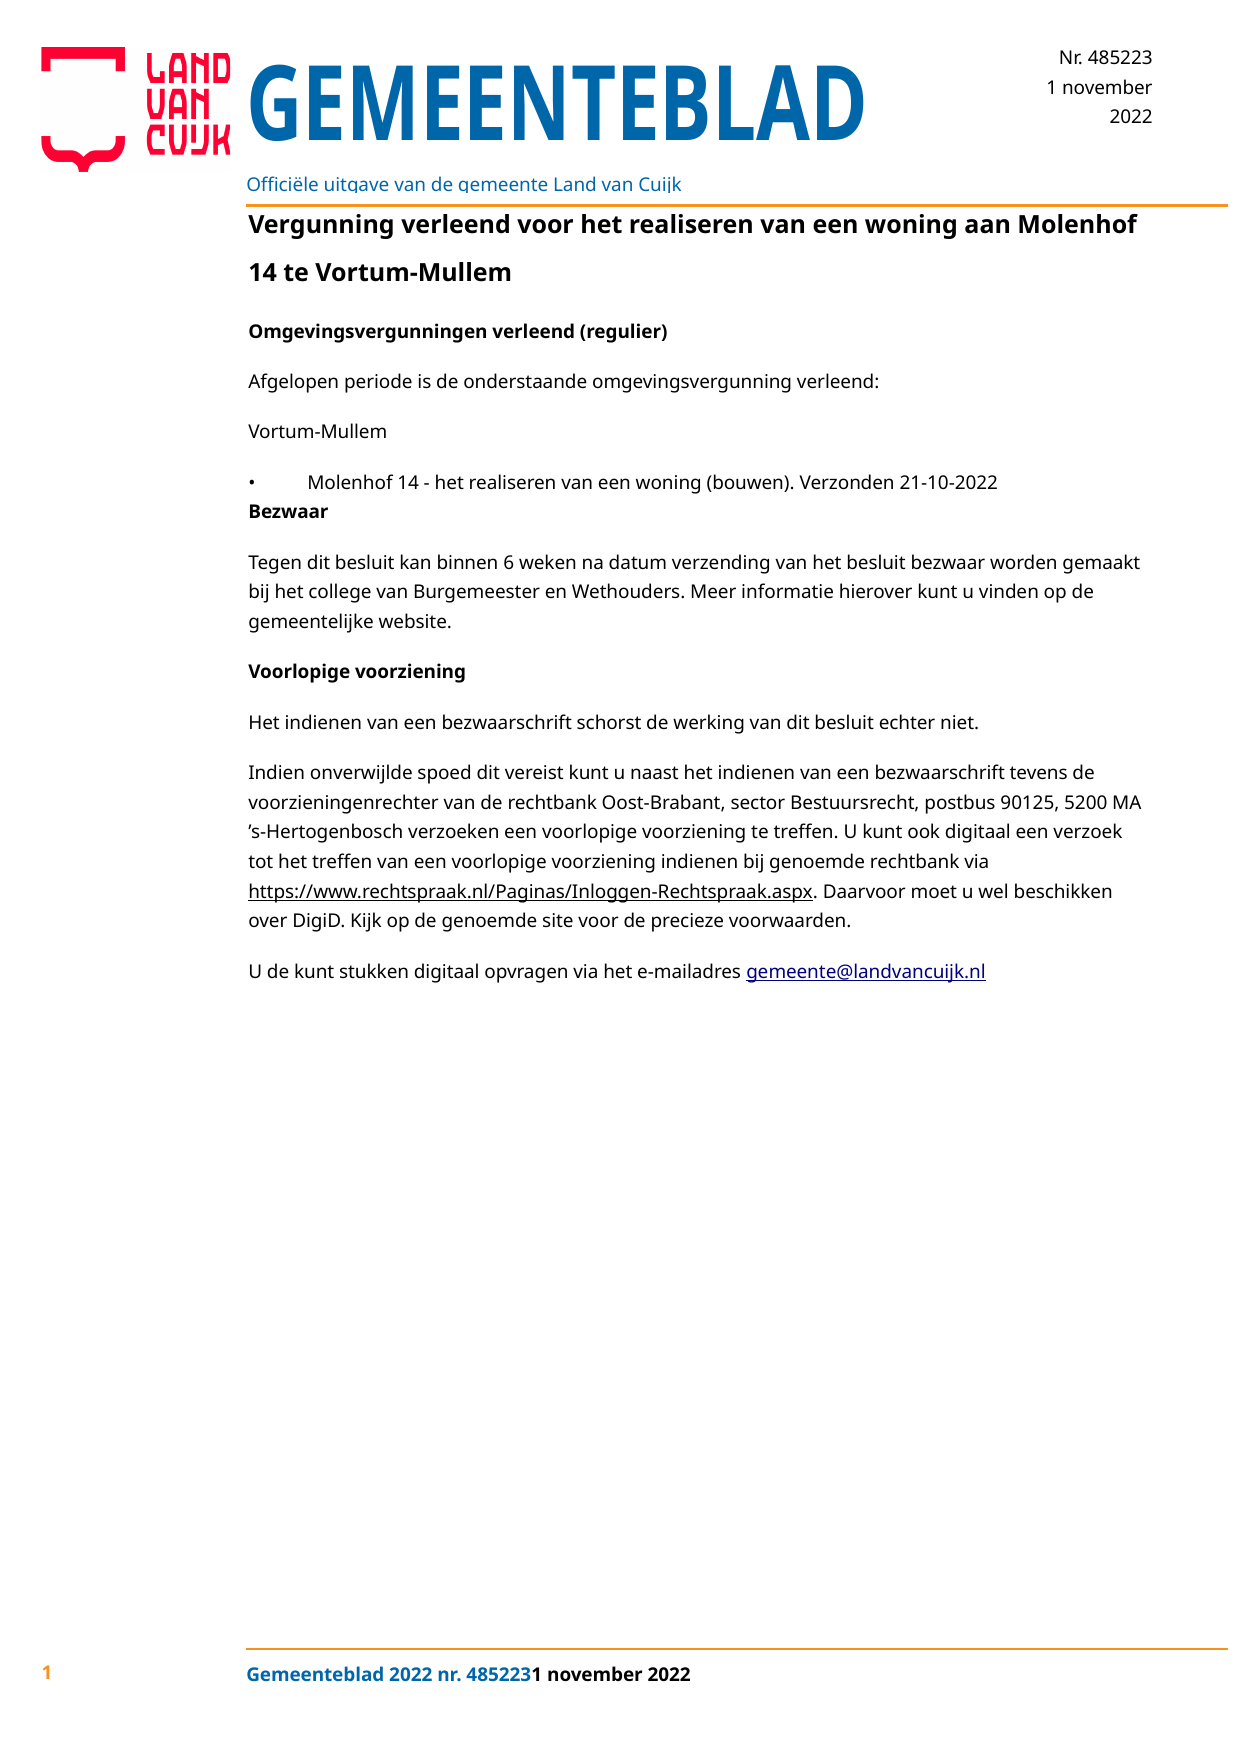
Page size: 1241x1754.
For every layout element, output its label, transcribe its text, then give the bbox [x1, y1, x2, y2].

text Vergunning verleend voor het realiseren van een woning aan Molenhof 14 te Vortum-Mullem [248, 207, 1152, 288]
text Het indienen van een bezwaarschrift schorst de werking van dit besluit echter niet. [248, 709, 1152, 735]
text Bezwaar [248, 499, 1152, 524]
text Voorlopige voorziening [248, 659, 1152, 684]
text Omgevingsvergunningen verleend (regulier) [248, 318, 1152, 344]
text Vortum-Mullem [248, 419, 1152, 444]
text Afgelopen periode is de onderstaande omgevingsvergunning verleend: [248, 368, 1152, 394]
picture [41, 47, 231, 172]
text U de kunt stukken digitaal opvragen via het e-mailadres gemeente@landvancuijk.nl [248, 958, 1152, 984]
text Indien onverwijlde spoed dit vereist kunt u naast het indienen van een bezwaarschrift tevens de voorzieningenrechter van de rechtbank Oost-Brabant, sector Bestuursrecht, postbus 90125, 5200 MA ’s-Hertogenbosch verzoeken een voorlopige voorziening te treffen. U kunt ook digitaal een verzoek tot het treffen van een voorlopige voorziening indienen bij genoemde rechtbank via https://www.rechtspraak.nl/Paginas/Inloggen-Rechtspraak.aspx. Daarvoor moet u wel beschikken over DigiD. Kijk op de genoemde site voor de precieze voorwaarden. [248, 759, 1152, 933]
list Molenhof 14 - het realiseren van een woning (bouwen). Verzonden 21-10-2022 [248, 469, 1152, 495]
text Tegen dit besluit kan binnen 6 weken na datum verzending van het besluit bezwaar worden gemaakt bij het college van Burgemeester en Wethouders. Meer informatie hierover kunt u vinden op de gemeentelijke website. [248, 549, 1152, 634]
